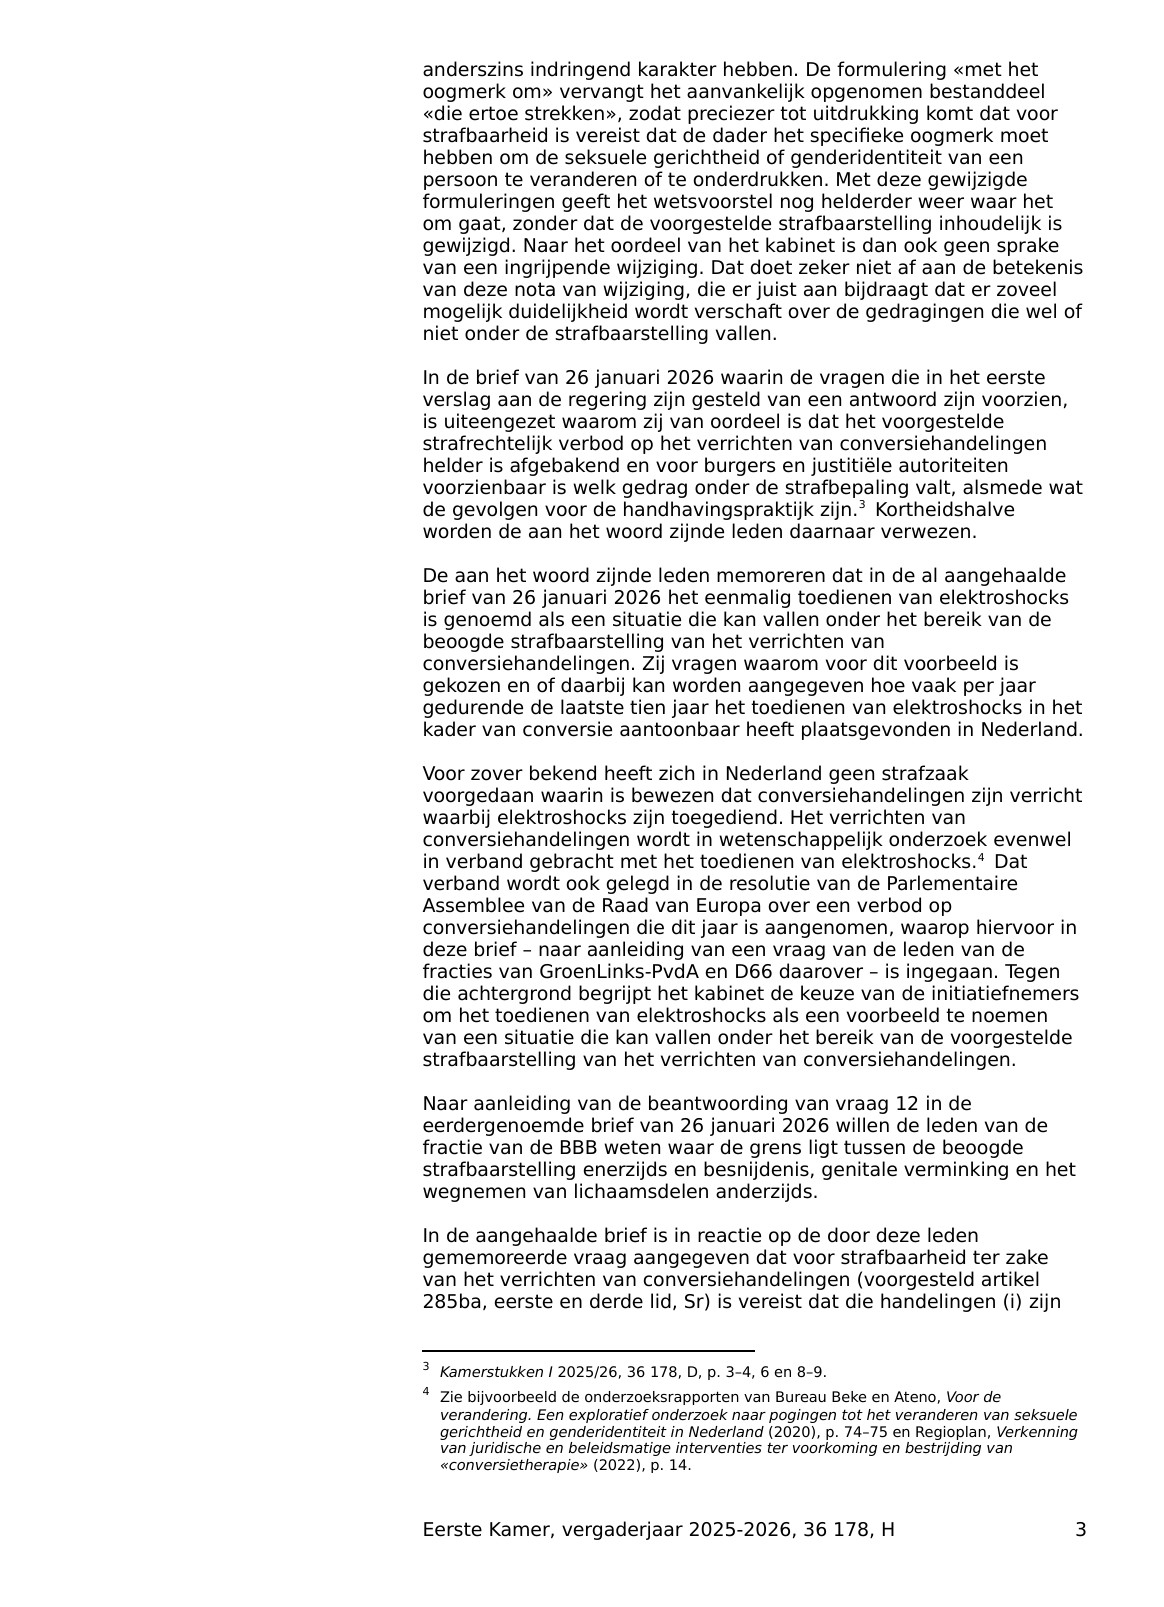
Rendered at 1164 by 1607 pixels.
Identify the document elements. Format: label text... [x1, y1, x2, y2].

text In de aangehaalde brief is in reactie op de door deze leden gememoreerde vraag aangegeven dat voor strafbaarheid ter zake van het verrichten van conversiehandelingen (voorgesteld artikel 285ba, eerste en derde lid, Sr) is vereist dat die handelingen (i) zijn [422, 1225, 1087, 1313]
text De aan het woord zijnde leden memoreren dat in de al aangehaalde brief van 26 januari 2026 het eenmalig toedienen van elektroshocks is genoemd als een situatie die kan vallen onder het bereik van de beoogde strafbaarstelling van het verrichten van conversiehandelingen. Zij vragen waarom voor dit voorbeeld is gekozen en of daarbij kan worden aangegeven hoe vaak per jaar gedurende de laatste tien jaar het toedienen van elektroshocks in het kader van conversie aantoonbaar heeft plaatsgevonden in Nederland. [422, 565, 1087, 741]
text anderszins indringend karakter hebben. De formulering «met het oogmerk om» vervangt het aanvankelijk opgenomen bestanddeel «die ertoe strekken», zodat preciezer tot uitdrukking komt dat voor strafbaarheid is vereist dat de dader het specifieke oogmerk moet hebben om de seksuele gerichtheid of genderidentiteit van een persoon te veranderen of te onderdrukken. Met deze gewijzigde formuleringen geeft het wetsvoorstel nog helderder weer waar het om gaat, zonder dat de voorgestelde strafbaarstelling inhoudelijk is gewijzigd. Naar het oordeel van het kabinet is dan ook geen sprake van een ingrijpende wijziging. Dat doet zeker niet af aan de betekenis van deze nota van wijziging, die er juist aan bijdraagt dat er zoveel mogelijk duidelijkheid wordt verschaft over de gedragingen die wel of niet onder de strafbaarstelling vallen. [422, 59, 1087, 345]
text Zie bijvoorbeeld de onderzoeksrapporten van Bureau Beke en Ateno, Voor de verandering. Een exploratief onderzoek naar pogingen tot het veranderen van seksuele gerichtheid en genderidentiteit in Nederland (2020), p. 74–75 en Regioplan, Verkenning van juridische en beleidsmatige interventies ter voorkoming en bestrijding van «conversietherapie» (2022), p. 14. [422, 1385, 1087, 1474]
text Voor zover bekend heeft zich in Nederland geen strafzaak voorgedaan waarin is bewezen dat conversiehandelingen zijn verricht waarbij elektroshocks zijn toegediend. Het verrichten van conversiehandelingen wordt in wetenschappelijk onderzoek evenwel in verband gebracht met het toedienen van elektroshocks. Dat verband wordt ook gelegd in de resolutie van de Parlementaire Assemblee van de Raad van Europa over een verbod op conversiehandelingen die dit jaar is aangenomen, waarop hiervoor in deze brief – naar aanleiding van een vraag van de leden van de fracties van GroenLinks-PvdA en D66 daarover – is ingegaan. Tegen die achtergrond begrijpt het kabinet de keuze van de initiatiefnemers om het toedienen van elektroshocks als een voorbeeld te noemen van een situatie die kan vallen onder het bereik van de voorgestelde strafbaarstelling van het verrichten van conversiehandelingen. [422, 763, 1087, 1071]
text In de brief van 26 januari 2026 waarin de vragen die in het eerste verslag aan de regering zijn gesteld van een antwoord zijn voorzien, is uiteengezet waarom zij van oordeel is dat het voorgestelde strafrechtelijk verbod op het verrichten van conversiehandelingen helder is afgebakend en voor burgers en justitiële autoriteiten voorzienbaar is welk gedrag onder de strafbepaling valt, alsmede wat de gevolgen voor de handhavingspraktijk zijn. Kortheidshalve worden de aan het woord zijnde leden daarnaar verwezen. [422, 367, 1087, 543]
text Kamerstukken I 2025/26, 36 178, D, p. 3–4, 6 en 8–9. [422, 1360, 1087, 1382]
text Naar aanleiding van de beantwoording van vraag 12 in de eerdergenoemde brief van 26 januari 2026 willen de leden van de fractie van de BBB weten waar de grens ligt tussen de beoogde strafbaarstelling enerzijds en besnijdenis, genitale verminking en het wegnemen van lichaamsdelen anderzijds. [422, 1093, 1087, 1203]
